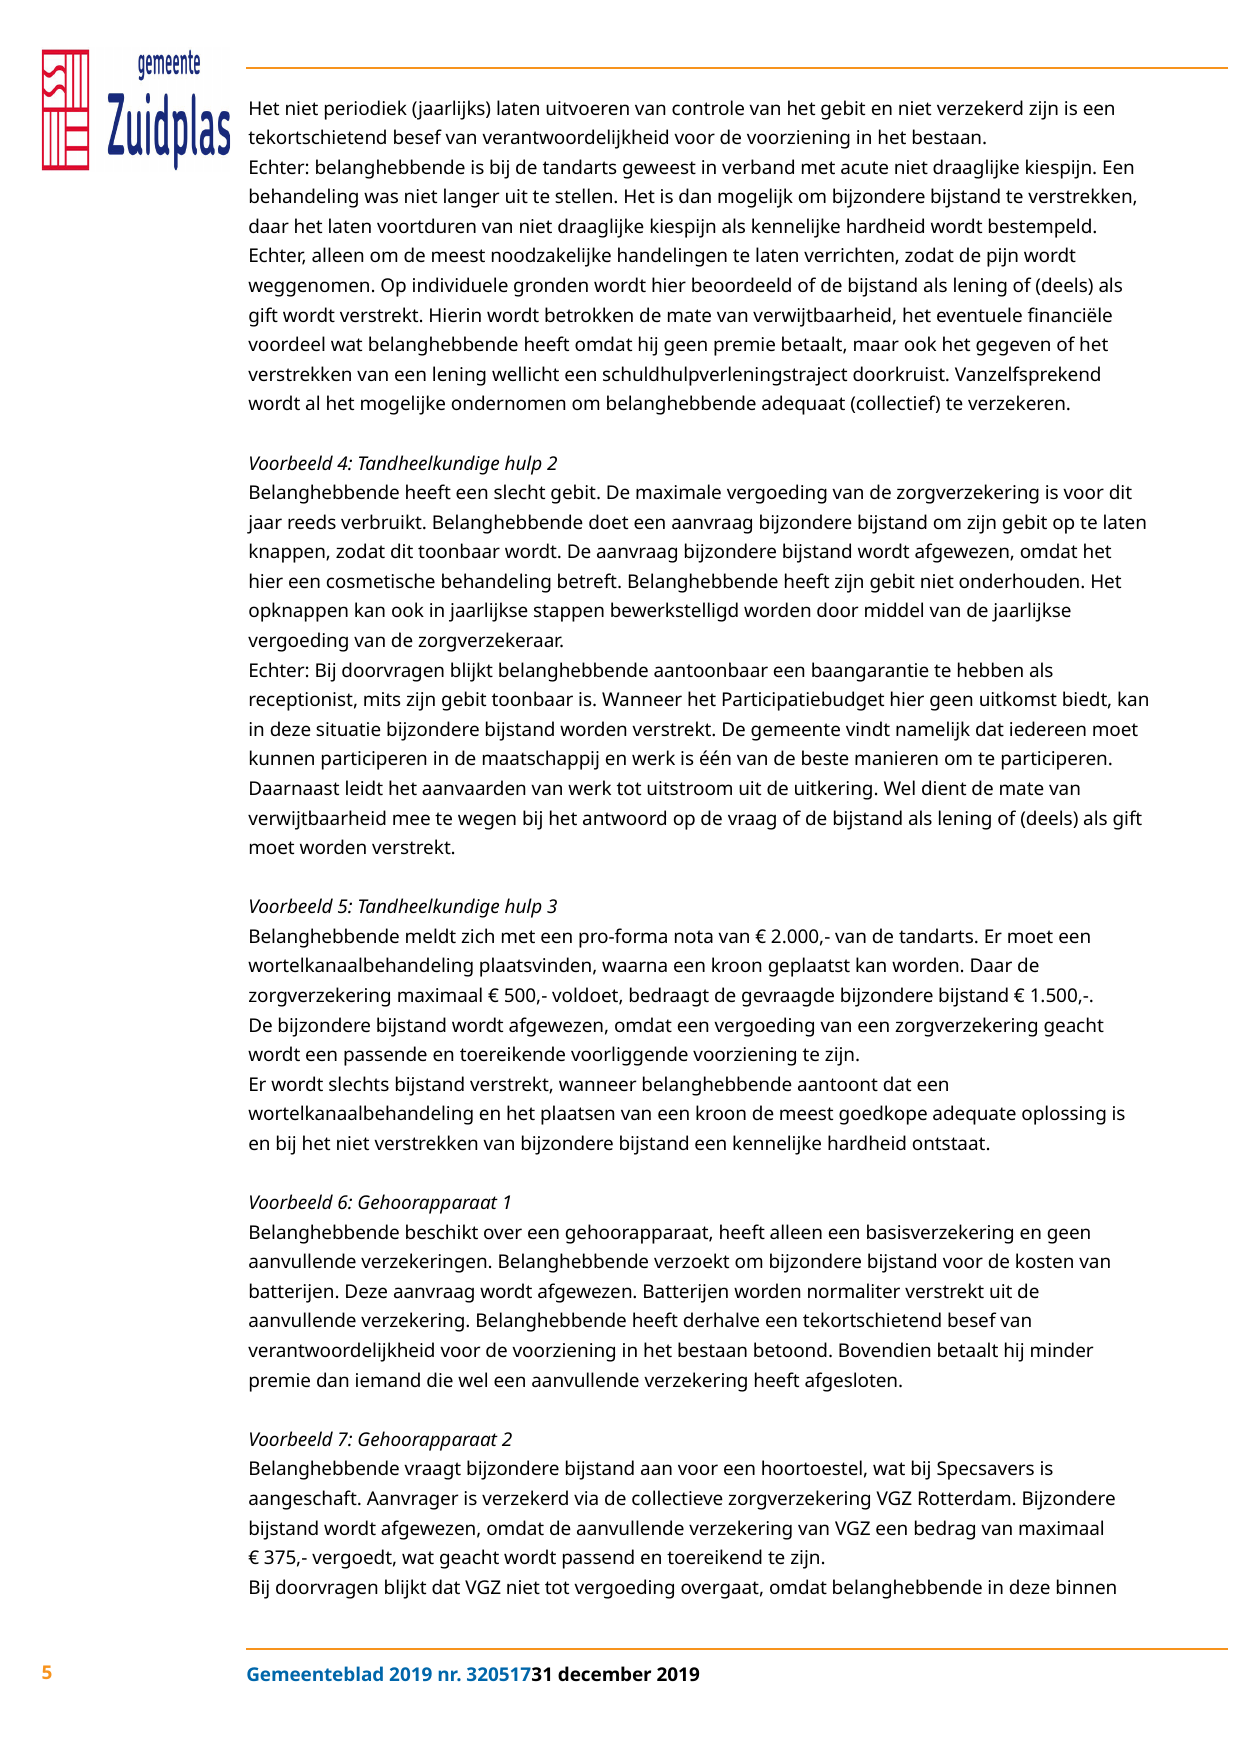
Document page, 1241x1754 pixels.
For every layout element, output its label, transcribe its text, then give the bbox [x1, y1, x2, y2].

text Belanghebbende beschikt over een gehoorapparaat, heeft alleen een basisverzekering en geen aanvullende verzekeringen. Belanghebbende verzoekt om bijzondere bijstand voor de kosten van batterijen. Deze aanvraag wordt afgewezen. Batterijen worden normaliter verstrekt uit de aanvullende verzekering. Belanghebbende heeft derhalve een tekortschietend besef van verantwoordelijkheid voor de voorziening in het bestaan betoond. Bovendien betaalt hij minder premie dan iemand die wel een aanvullende verzekering heeft afgesloten. [248, 1219, 1152, 1393]
text Voorbeeld 7: Gehoorapparaat 2 [248, 1426, 1152, 1452]
text Echter: Bij doorvragen blijkt belanghebbende aantoonbaar een baangarantie te hebben als receptionist, mits zijn gebit toonbaar is. Wanneer het Participatiebudget hier geen uitkomst biedt, kan in deze situatie bijzondere bijstand worden verstrekt. De gemeente vindt namelijk dat iedereen moet kunnen participeren in de maatschappij en werk is één van de beste manieren om te participeren. Daarnaast leidt het aanvaarden van werk tot uitstroom uit de uitkering. Wel dient de mate van verwijtbaarheid mee te wegen bij het antwoord op de vraag of de bijstand als lening of (deels) als gift moet worden verstrekt. [248, 657, 1152, 860]
text Belanghebbende meldt zich met een pro-forma nota van € 2.000,- van de tandarts. Er moet een wortelkanaalbehandeling plaatsvinden, waarna een kroon geplaatst kan worden. Daar de zorgverzekering maximaal € 500,- voldoet, bedraagt de gevraagde bijzondere bijstand € 1.500,-. [248, 923, 1152, 1008]
text Belanghebbende heeft een slecht gebit. De maximale vergoeding van de zorgverzekering is voor dit jaar reeds verbruikt. Belanghebbende doet een aanvraag bijzondere bijstand om zijn gebit op te laten knappen, zodat dit toonbaar wordt. De aanvraag bijzondere bijstand wordt afgewezen, omdat het hier een cosmetische behandeling betreft. Belanghebbende heeft zijn gebit niet onderhouden. Het opknappen kan ook in jaarlijkse stappen bewerkstelligd worden door middel van de jaarlijkse vergoeding van de zorgverzekeraar. [248, 479, 1152, 653]
picture [41, 47, 231, 172]
text Echter: belanghebbende is bij de tandarts geweest in verband met acute niet draaglijke kiespijn. Een behandeling was niet langer uit te stellen. Het is dan mogelijk om bijzondere bijstand te verstrekken, daar het laten voortduren van niet draaglijke kiespijn als kennelijke hardheid wordt bestempeld. Echter, alleen om de meest noodzakelijke handelingen te laten verrichten, zodat de pijn wordt weggenomen. Op individuele gronden wordt hier beoordeeld of de bijstand als lening of (deels) als gift wordt verstrekt. Hierin wordt betrokken de mate van verwijtbaarheid, het eventuele financiële voordeel wat belanghebbende heeft omdat hij geen premie betaalt, maar ook het gegeven of het verstrekken van een lening wellicht een schuldhulpverleningstraject doorkruist. Vanzelfsprekend wordt al het mogelijke ondernomen om belanghebbende adequaat (collectief) te verzekeren. [248, 154, 1152, 416]
text De bijzondere bijstand wordt afgewezen, omdat een vergoeding van een zorgverzekering geacht wordt een passende en toereikende voorliggende voorziening te zijn. [248, 1012, 1152, 1067]
text Belanghebbende vraagt bijzondere bijstand aan voor een hoortoestel, wat bij Specsavers is aangeschaft. Aanvrager is verzekerd via de collectieve zorgverzekering VGZ Rotterdam. Bijzondere bijstand wordt afgewezen, omdat de aanvullende verzekering van VGZ een bedrag van maximaal [248, 1456, 1152, 1541]
text Er wordt slechts bijstand verstrekt, wanneer belanghebbende aantoont dat een wortelkanaalbehandeling en het plaatsen van een kroon de meest goedkope adequate oplossing is en bij het niet verstrekken van bijzondere bijstand een kennelijke hardheid ontstaat. [248, 1071, 1152, 1156]
text Voorbeeld 6: Gehoorapparaat 1 [248, 1189, 1152, 1215]
text Voorbeeld 4: Tandheelkundige hulp 2 [248, 450, 1152, 476]
text Voorbeeld 5: Tandheelkundige hulp 3 [248, 893, 1152, 919]
text Het niet periodiek (jaarlijks) laten uitvoeren van controle van het gebit en niet verzekerd zijn is een tekortschietend besef van verantwoordelijkheid voor de voorziening in het bestaan. [248, 95, 1152, 150]
text € 375,- vergoedt, wat geacht wordt passend en toereikend te zijn. [248, 1544, 1152, 1570]
text Bij doorvragen blijkt dat VGZ niet tot vergoeding overgaat, omdat belanghebbende in deze binnen [248, 1574, 1152, 1600]
